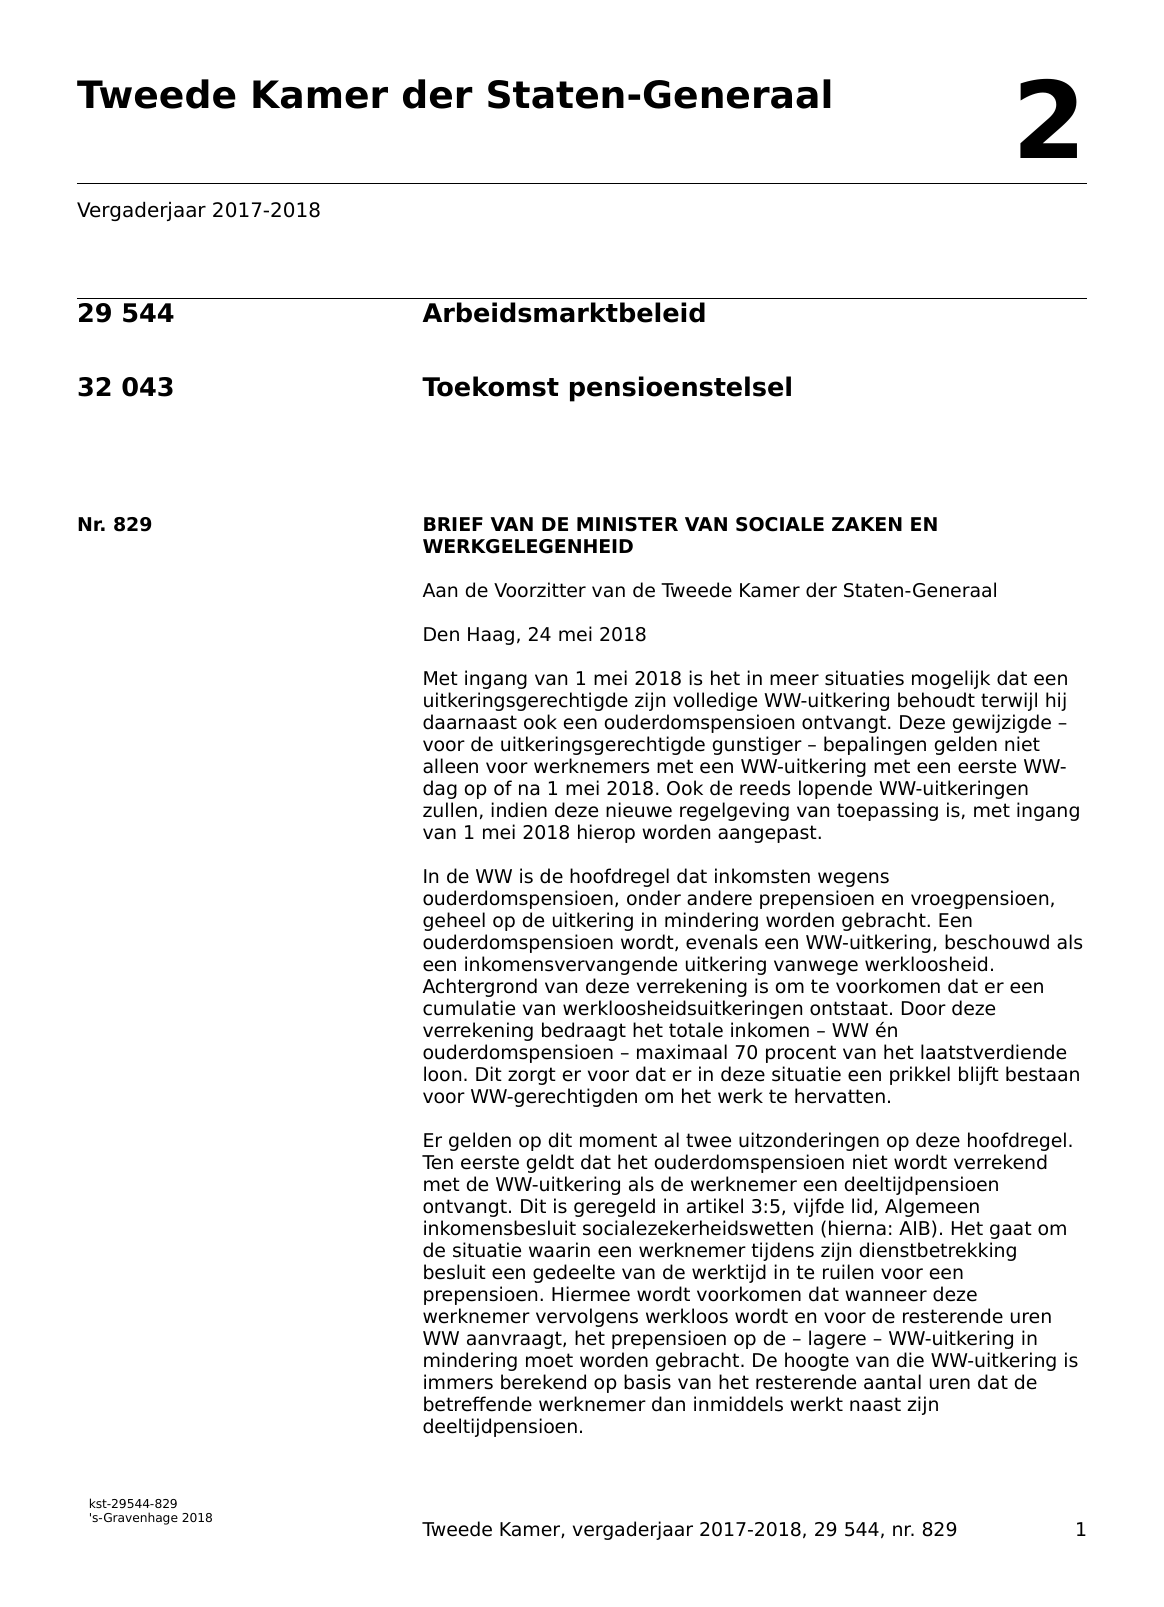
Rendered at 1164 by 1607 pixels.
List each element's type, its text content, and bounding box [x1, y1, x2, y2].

text Den Haag, 24 mei 2018 [422, 624, 1087, 646]
text Er gelden op dit moment al twee uitzonderingen op deze hoofdregel. [422, 1130, 1087, 1152]
table_cell Vergaderjaar 2017-2018 [77, 184, 1087, 298]
text Met ingang van 1 mei 2018 is het in meer situaties mogelijk dat een uitkeringsgerechtigde zijn volledige WW-uitkering behoudt terwijl hij daarnaast ook een ouderdomspensioen ontvangt. Deze gewijzigde – voor de uitkeringsgerechtigde gunstiger – bepalingen gelden niet alleen voor werknemers met een WW-uitkering met een eerste WW-dag op of na 1 mei 2018. Ook de reeds lopende WW-uitkeringen zullen, indien deze nieuwe regelgeving van toepassing is, met ingang van 1 mei 2018 hierop worden aangepast. [422, 668, 1087, 844]
text 's-Gravenhage 2018 [88, 1511, 323, 1525]
subtitle 29 544 Arbeidsmarktbeleid [77, 299, 1087, 329]
text Ten eerste geldt dat het ouderdomspensioen niet wordt verrekend met de WW-uitkering als de werknemer een deeltijdpensioen ontvangt. Dit is geregeld in artikel 3:5, vijfde lid, Algemeen inkomensbesluit socialezekerheidswetten (hierna: AIB). Het gaat om de situatie waarin een werknemer tijdens zijn dienstbetrekking besluit een gedeelte van de werktijd in te ruilen voor een prepensioen. Hiermee wordt voorkomen dat wanneer deze werknemer vervolgens werkloos wordt en voor de resterende uren WW aanvraagt, het prepensioen op de – lagere – WW-uitkering in mindering moet worden gebracht. De hoogte van die WW-uitkering is immers berekend op basis van het resterende aantal uren dat de betreffende werknemer dan inmiddels werkt naast zijn deeltijdpensioen. [422, 1152, 1087, 1438]
subtitle Nr. 829 BRIEF VAN DE MINISTER VAN SOCIALE ZAKEN EN WERKGELEGENHEID [77, 514, 1087, 558]
table_header 2 [886, 59, 1087, 183]
table_header Tweede Kamer der Staten-Generaal [77, 59, 886, 183]
text Aan de Voorzitter van de Tweede Kamer der Staten-Generaal [422, 580, 1087, 602]
text kst-29544-829 [88, 1497, 323, 1511]
text In de WW is de hoofdregel dat inkomsten wegens ouderdomspensioen, onder andere prepensioen en vroegpensioen, geheel op de uitkering in mindering worden gebracht. Een ouderdomspensioen wordt, evenals een WW-uitkering, beschouwd als een inkomensvervangende uitkering vanwege werkloosheid. Achtergrond van deze verrekening is om te voorkomen dat er een cumulatie van werkloosheidsuitkeringen ontstaat. Door deze verrekening bedraagt het totale inkomen – WW én ouderdomspensioen – maximaal 70 procent van het laatstverdiende loon. Dit zorgt er voor dat er in deze situatie een prikkel blijft bestaan voor WW-gerechtigden om het werk te hervatten. [422, 866, 1087, 1108]
subtitle 32 043 Toekomst pensioenstelsel [77, 373, 1087, 403]
